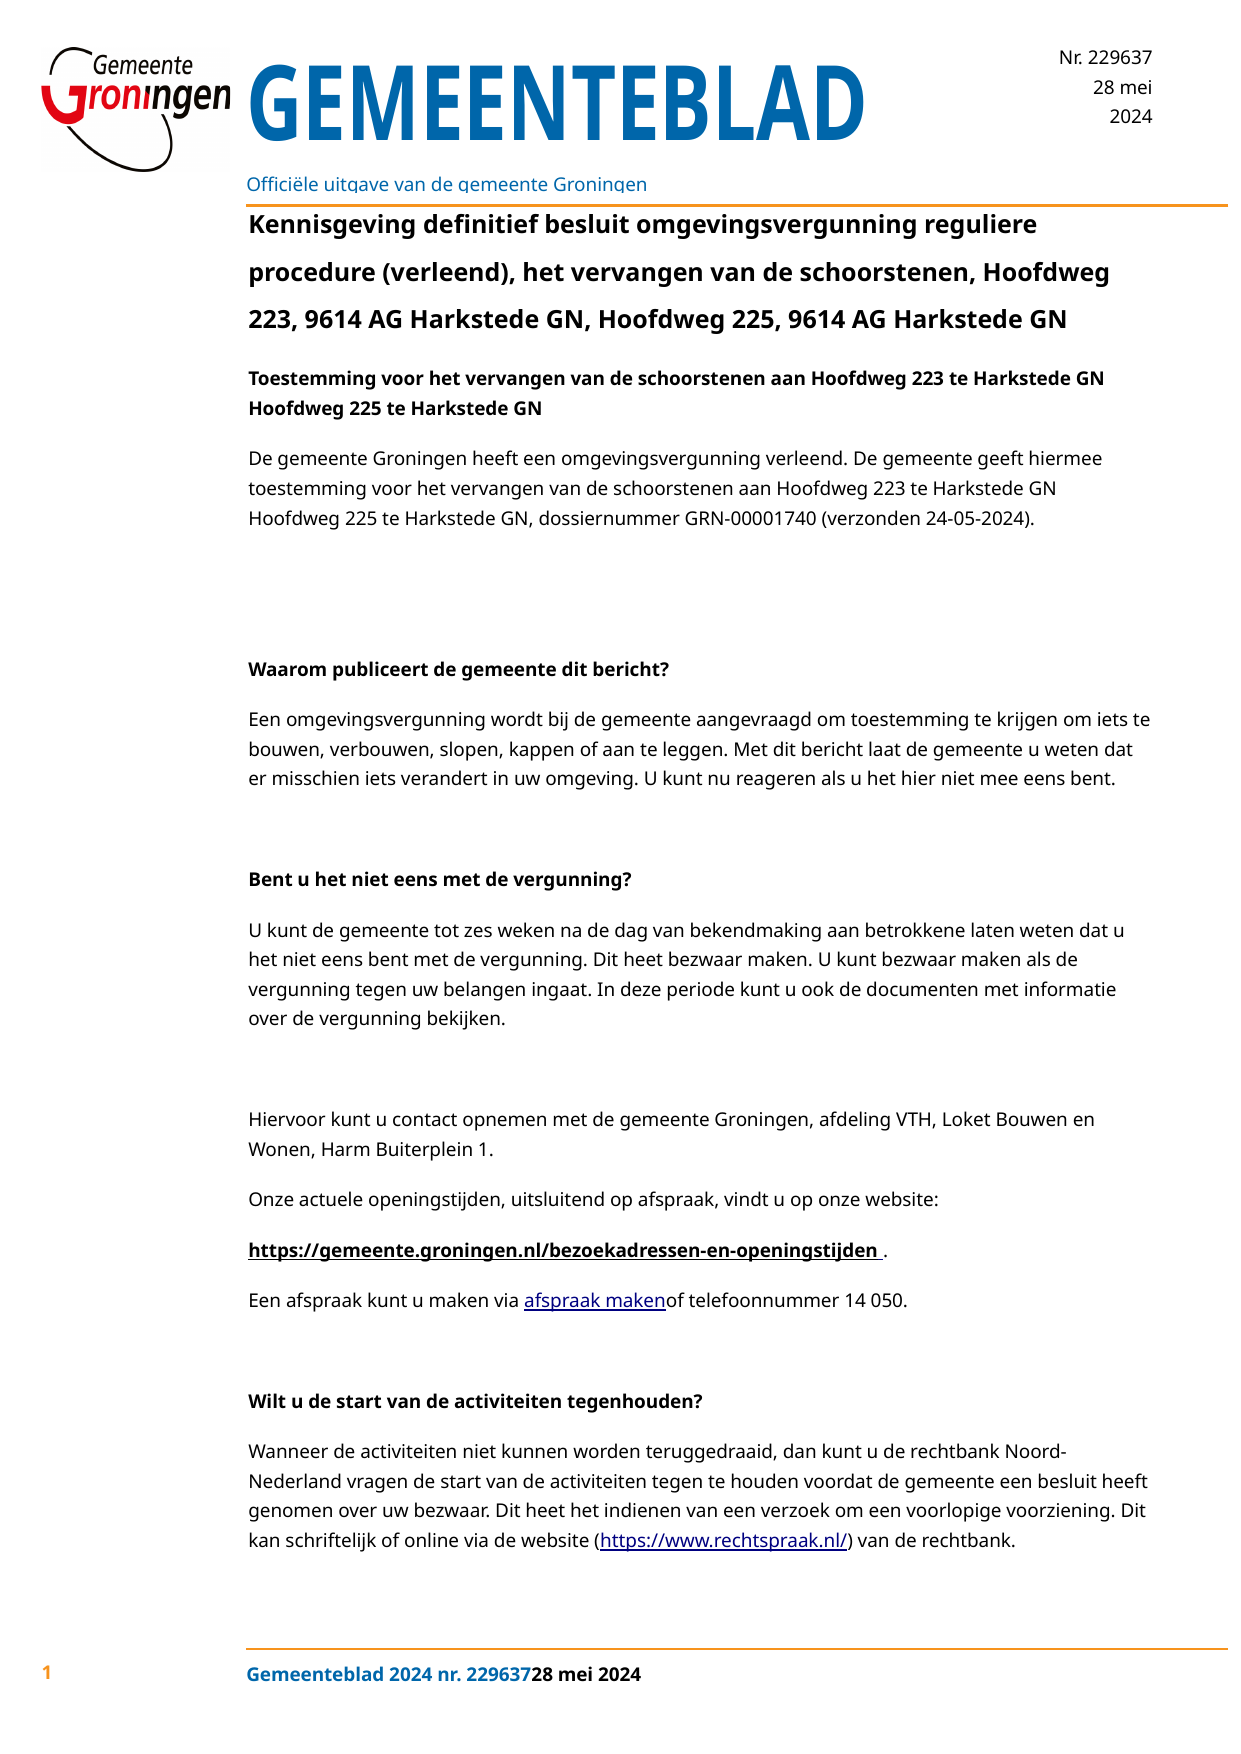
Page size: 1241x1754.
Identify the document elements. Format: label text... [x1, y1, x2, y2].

text U kunt de gemeente tot zes weken na de dag van bekendmaking aan betrokkene laten weten dat u het niet eens bent met de vergunning. Dit heet bezwaar maken. U kunt bezwaar maken als de vergunning tegen uw belangen ingaat. In deze periode kunt u ook de documenten met informatie over de vergunning bekijken. [248, 917, 1152, 1031]
text https://gemeente.groningen.nl/bezoekadressen-en-openingstijden . [248, 1237, 1152, 1262]
text Een afspraak kunt u maken via afspraak makenof telefoonnummer 14 050. [248, 1287, 1152, 1313]
text Een omgevingsvergunning wordt bij de gemeente aangevraagd om toestemming te krijgen om iets te bouwen, verbouwen, slopen, kappen of aan te leggen. Met dit bericht laat de gemeente u weten dat er misschien iets verandert in uw omgeving. U kunt nu reageren als u het hier niet mee eens bent. [248, 706, 1152, 791]
text Kennisgeving definitief besluit omgevingsvergunning reguliere procedure (verleend), het vervangen van de schoorstenen, Hoofdweg 223, 9614 AG Harkstede GN, Hoofdweg 225, 9614 AG Harkstede GN [248, 207, 1152, 336]
text Onze actuele openingstijden, uitsluitend op afspraak, vindt u op onze website: [248, 1186, 1152, 1212]
text Bent u het niet eens met de vergunning? [248, 866, 1152, 892]
text Waarom publiceert de gemeente dit bericht? [248, 656, 1152, 682]
text De gemeente Groningen heeft een omgevingsvergunning verleend. De gemeente geeft hiermee toestemming voor het vervangen van de schoorstenen aan Hoofdweg 223 te Harkstede GN Hoofdweg 225 te Harkstede GN, dossiernummer GRN-00001740 (verzonden 24-05-2024). [248, 446, 1152, 530]
text Toestemming voor het vervangen van de schoorstenen aan Hoofdweg 223 te Harkstede GN Hoofdweg 225 te Harkstede GN [248, 366, 1152, 421]
text Hiervoor kunt u contact opnemen met de gemeente Groningen, afdeling VTH, Loket Bouwen en Wonen, Harm Buiterplein 1. [248, 1106, 1152, 1162]
text Wanneer de activiteiten niet kunnen worden teruggedraaid, dan kunt u de rechtbank Noord-Nederland vragen de start van de activiteiten tegen te houden voordat de gemeente een besluit heeft genomen over uw bezwaar. Dit heet het indienen van een verzoek om een voorlopige voorziening. Dit kan schriftelijk of online via de website (https://www.rechtspraak.nl/) van de rechtbank. [248, 1438, 1152, 1553]
picture [41, 47, 231, 172]
text Wilt u de start van de activiteiten tegenhouden? [248, 1388, 1152, 1414]
